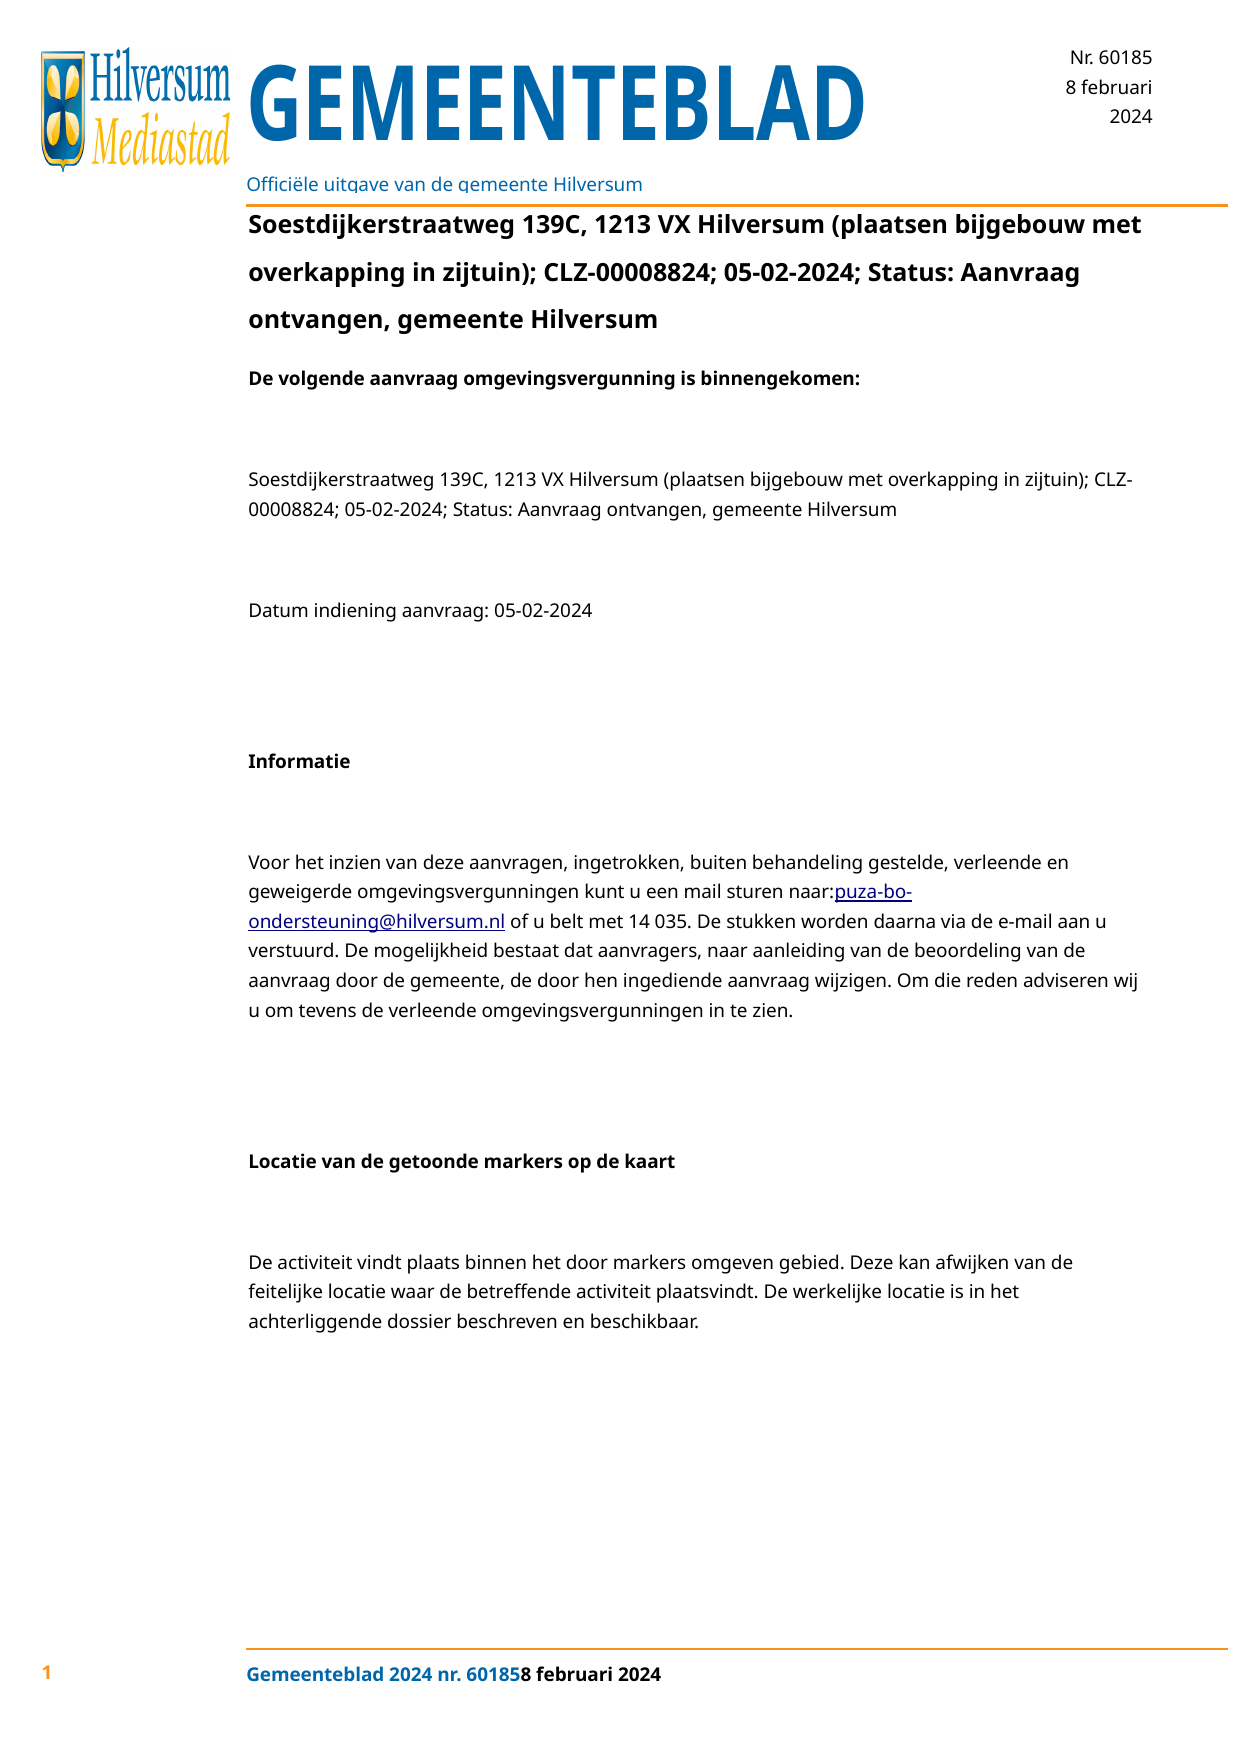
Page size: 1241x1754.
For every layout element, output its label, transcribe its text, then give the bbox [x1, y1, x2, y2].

text Datum indiening aanvraag: 05-02-2024 [248, 597, 1152, 622]
text Informatie [248, 748, 1152, 774]
picture [41, 47, 231, 172]
text De volgende aanvraag omgevingsvergunning is binnengekomen: [248, 366, 1152, 391]
text Locatie van de getoonde markers op de kaart [248, 1148, 1152, 1174]
text Soestdijkerstraatweg 139C, 1213 VX Hilversum (plaatsen bijgebouw met overkapping in zijtuin); CLZ-00008824; 05-02-2024; Status: Aanvraag ontvangen, gemeente Hilversum [248, 207, 1152, 336]
text De activiteit vindt plaats binnen het door markers omgeven gebied. Deze kan afwijken van de feitelijke locatie waar de betreffende activiteit plaatsvindt. De werkelijke locatie is in het achterliggende dossier beschreven en beschikbaar. [248, 1249, 1152, 1334]
text Soestdijkerstraatweg 139C, 1213 VX Hilversum (plaatsen bijgebouw met overkapping in zijtuin); CLZ-00008824; 05-02-2024; Status: Aanvraag ontvangen, gemeente Hilversum [248, 466, 1152, 522]
text Voor het inzien van deze aanvragen, ingetrokken, buiten behandeling gestelde, verleende en geweigerde omgevingsvergunningen kunt u een mail sturen naar:puza-bo-ondersteuning@hilversum.nl of u belt met 14 035. De stukken worden daarna via de e-mail aan u verstuurd. De mogelijkheid bestaat dat aanvragers, naar aanleiding van de beoordeling van de aanvraag door de gemeente, de door hen ingediende aanvraag wijzigen. Om die reden adviseren wij u om tevens de verleende omgevingsvergunningen in te zien. [248, 849, 1152, 1022]
